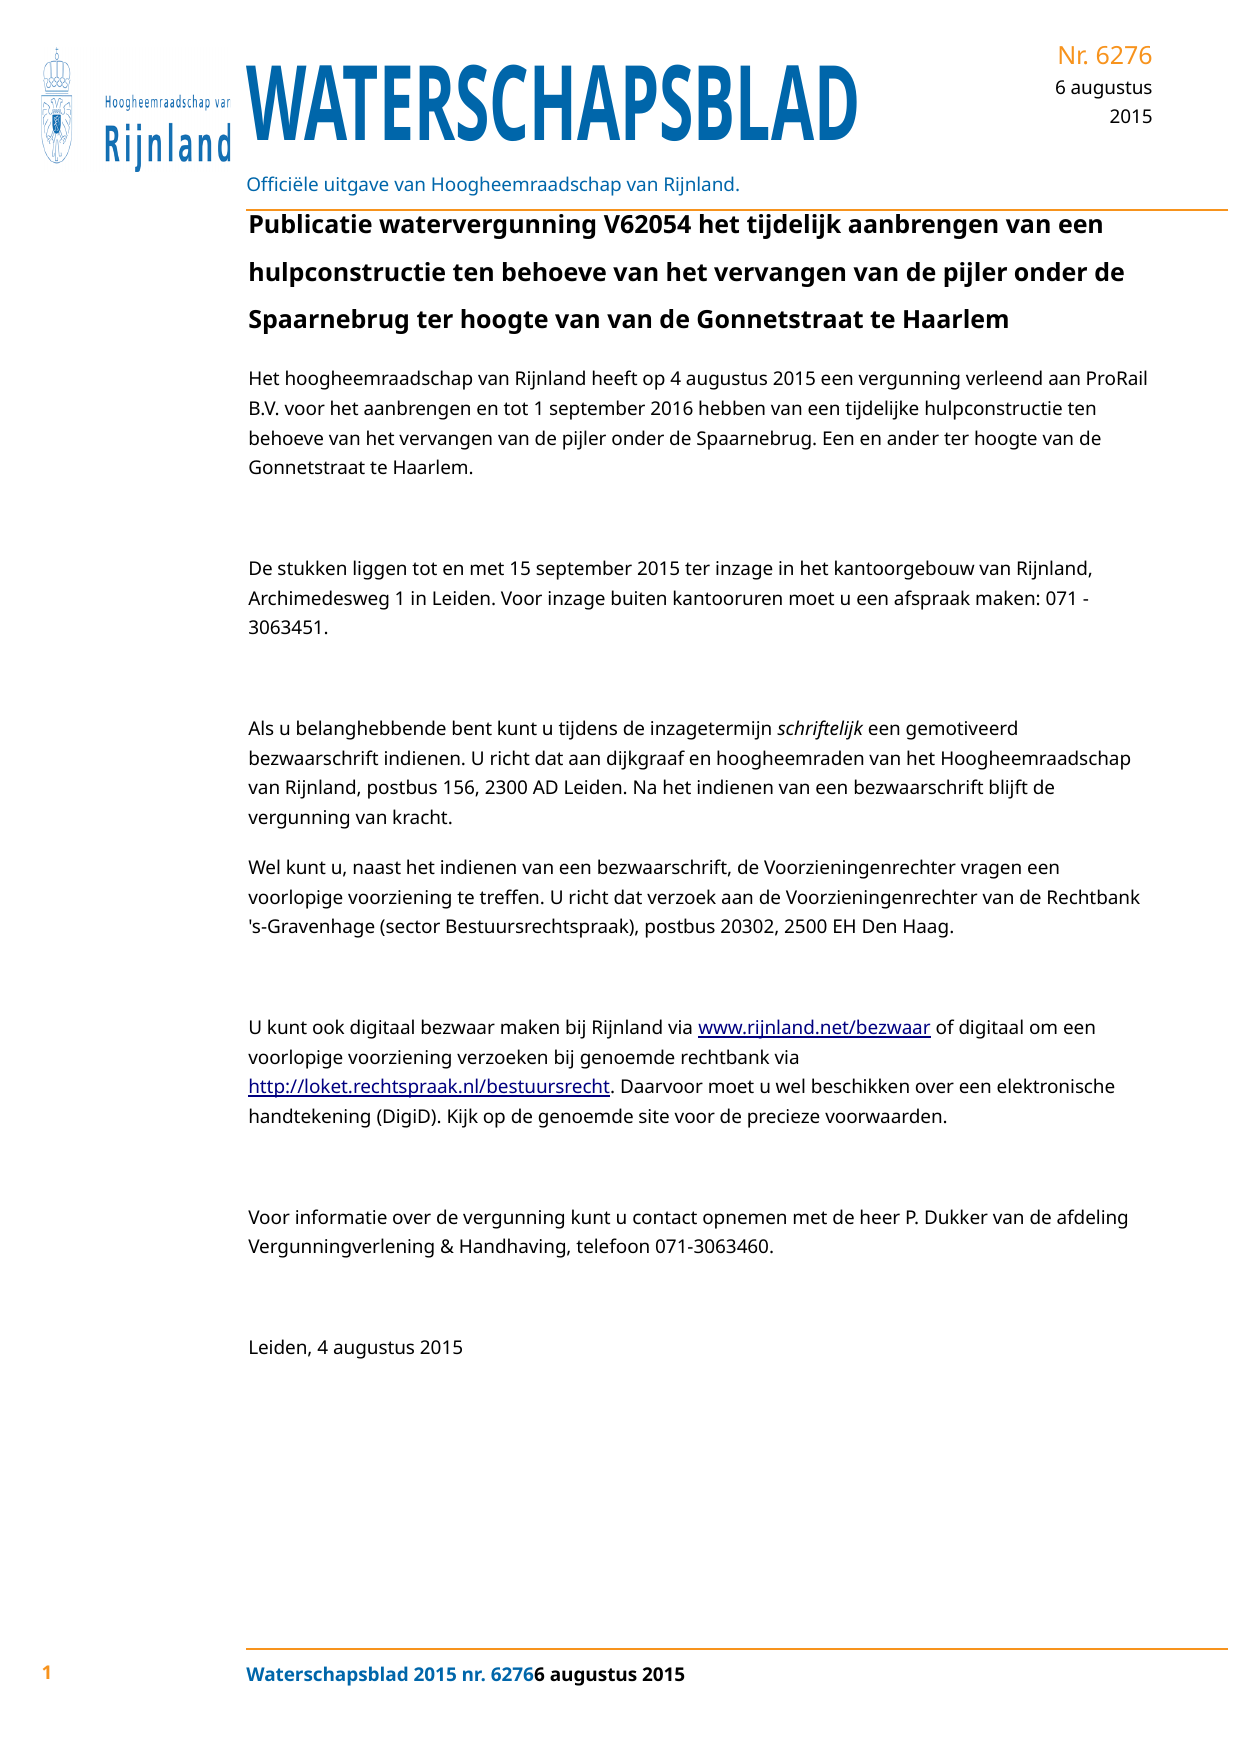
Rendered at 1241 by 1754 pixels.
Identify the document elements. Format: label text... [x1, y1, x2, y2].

text Wel kunt u, naast het indienen van een bezwaarschrift, de Voorzieningenrechter vragen een voorlopige voorziening te treffen. U richt dat verzoek aan de Voorzieningenrechter van de Rechtbank 's-Gravenhage (sector Bestuursrechtspraak), postbus 20302, 2500 EH Den Haag. [248, 854, 1152, 939]
text Leiden, 4 augustus 2015 [248, 1334, 1152, 1360]
text U kunt ook digitaal bezwaar maken bij Rijnland via www.rijnland.net/bezwaar of digitaal om een voorlopige voorziening verzoeken bij genoemde rechtbank via http://loket.rechtspraak.nl/bestuursrecht. Daarvoor moet u wel beschikken over een elektronische handtekening (DigiD). Kijk op de genoemde site voor de precieze voorwaarden. [248, 1014, 1152, 1129]
text Voor informatie over de vergunning kunt u contact opnemen met de heer P. Dukker van de afdeling Vergunningverlening & Handhaving, telefoon 071-3063460. [248, 1204, 1152, 1259]
text Publicatie watervergunning V62054 het tijdelijk aanbrengen van een hulpconstructie ten behoeve van het vervangen van de pijler onder de Spaarnebrug ter hoogte van van de Gonnetstraat te Haarlem [248, 211, 1152, 336]
text Als u belanghebbende bent kunt u tijdens de inzagetermijn schriftelijk een gemotiveerd bezwaarschrift indienen. U richt dat aan dijkgraaf en hoogheemraden van het Hoogheemraadschap van Rijnland, postbus 156, 2300 AD Leiden. Na het indienen van een bezwaarschrift blijft de vergunning van kracht. [248, 715, 1152, 829]
text Het hoogheemraadschap van Rijnland heeft op 4 augustus 2015 een vergunning verleend aan ProRail B.V. voor het aanbrengen en tot 1 september 2016 hebben van een tijdelijke hulpconstructie ten behoeve van het vervangen van de pijler onder de Spaarnebrug. Een en ander ter hoogte van de Gonnetstraat te Haarlem. [248, 366, 1152, 480]
text De stukken liggen tot en met 15 september 2015 ter inzage in het kantoorgebouw van Rijnland, Archimedesweg 1 in Leiden. Voor inzage buiten kantooruren moet u een afspraak maken: 071 - 3063451. [248, 555, 1152, 640]
picture [41, 47, 231, 172]
